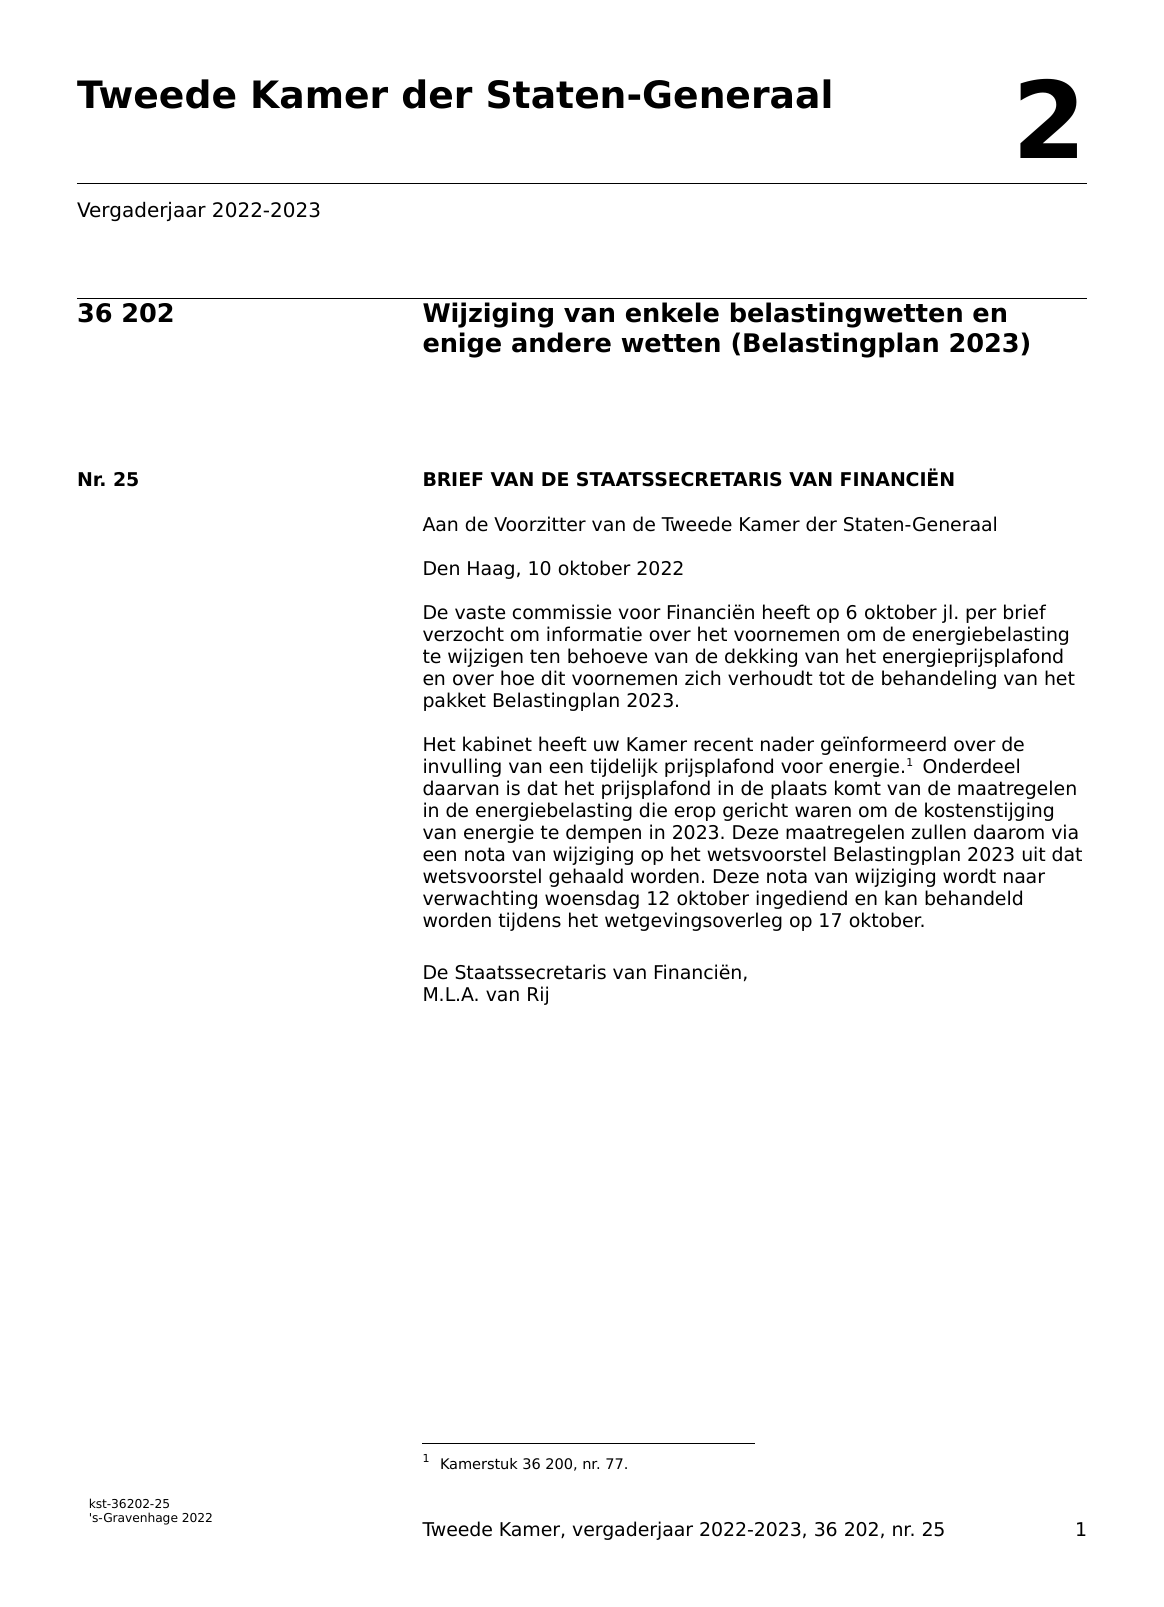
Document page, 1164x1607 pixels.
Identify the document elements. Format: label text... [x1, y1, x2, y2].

subtitle Nr. 25 BRIEF VAN DE STAATSSECRETARIS VAN FINANCIËN [77, 469, 1087, 491]
table_cell Vergaderjaar 2022-2023 [77, 184, 1087, 298]
text Den Haag, 10 oktober 2022 [422, 558, 1087, 580]
text De vaste commissie voor Financiën heeft op 6 oktober jl. per brief verzocht om informatie over het voornemen om de energiebelasting te wijzigen ten behoeve van de dekking van het energieprijsplafond en over hoe dit voornemen zich verhoudt tot de behandeling van het pakket Belastingplan 2023. [422, 602, 1087, 712]
text De Staatssecretaris van Financiën, M.L.A. van Rij [422, 962, 1087, 1006]
text kst-36202-25 [88, 1497, 323, 1511]
text Kamerstuk 36 200, nr. 77. [422, 1452, 1087, 1474]
text Aan de Voorzitter van de Tweede Kamer der Staten-Generaal [422, 513, 1087, 536]
table_header Tweede Kamer der Staten-Generaal [77, 59, 886, 183]
text 's-Gravenhage 2022 [88, 1511, 323, 1525]
text Het kabinet heeft uw Kamer recent nader geïnformeerd over de invulling van een tijdelijk prijsplafond voor energie. Onderdeel daarvan is dat het prijsplafond in de plaats komt van de maatregelen in de energiebelasting die erop gericht waren om de kostenstijging van energie te dempen in 2023. Deze maatregelen zullen daarom via een nota van wijziging op het wetsvoorstel Belastingplan 2023 uit dat wetsvoorstel gehaald worden. Deze nota van wijziging wordt naar verwachting woensdag 12 oktober ingediend en kan behandeld worden tijdens het wetgevingsoverleg op 17 oktober. [422, 734, 1087, 932]
subtitle 36 202 Wijziging van enkele belastingwetten en enige andere wetten (Belastingplan 2023) [77, 299, 1087, 358]
table_header 2 [886, 59, 1087, 183]
